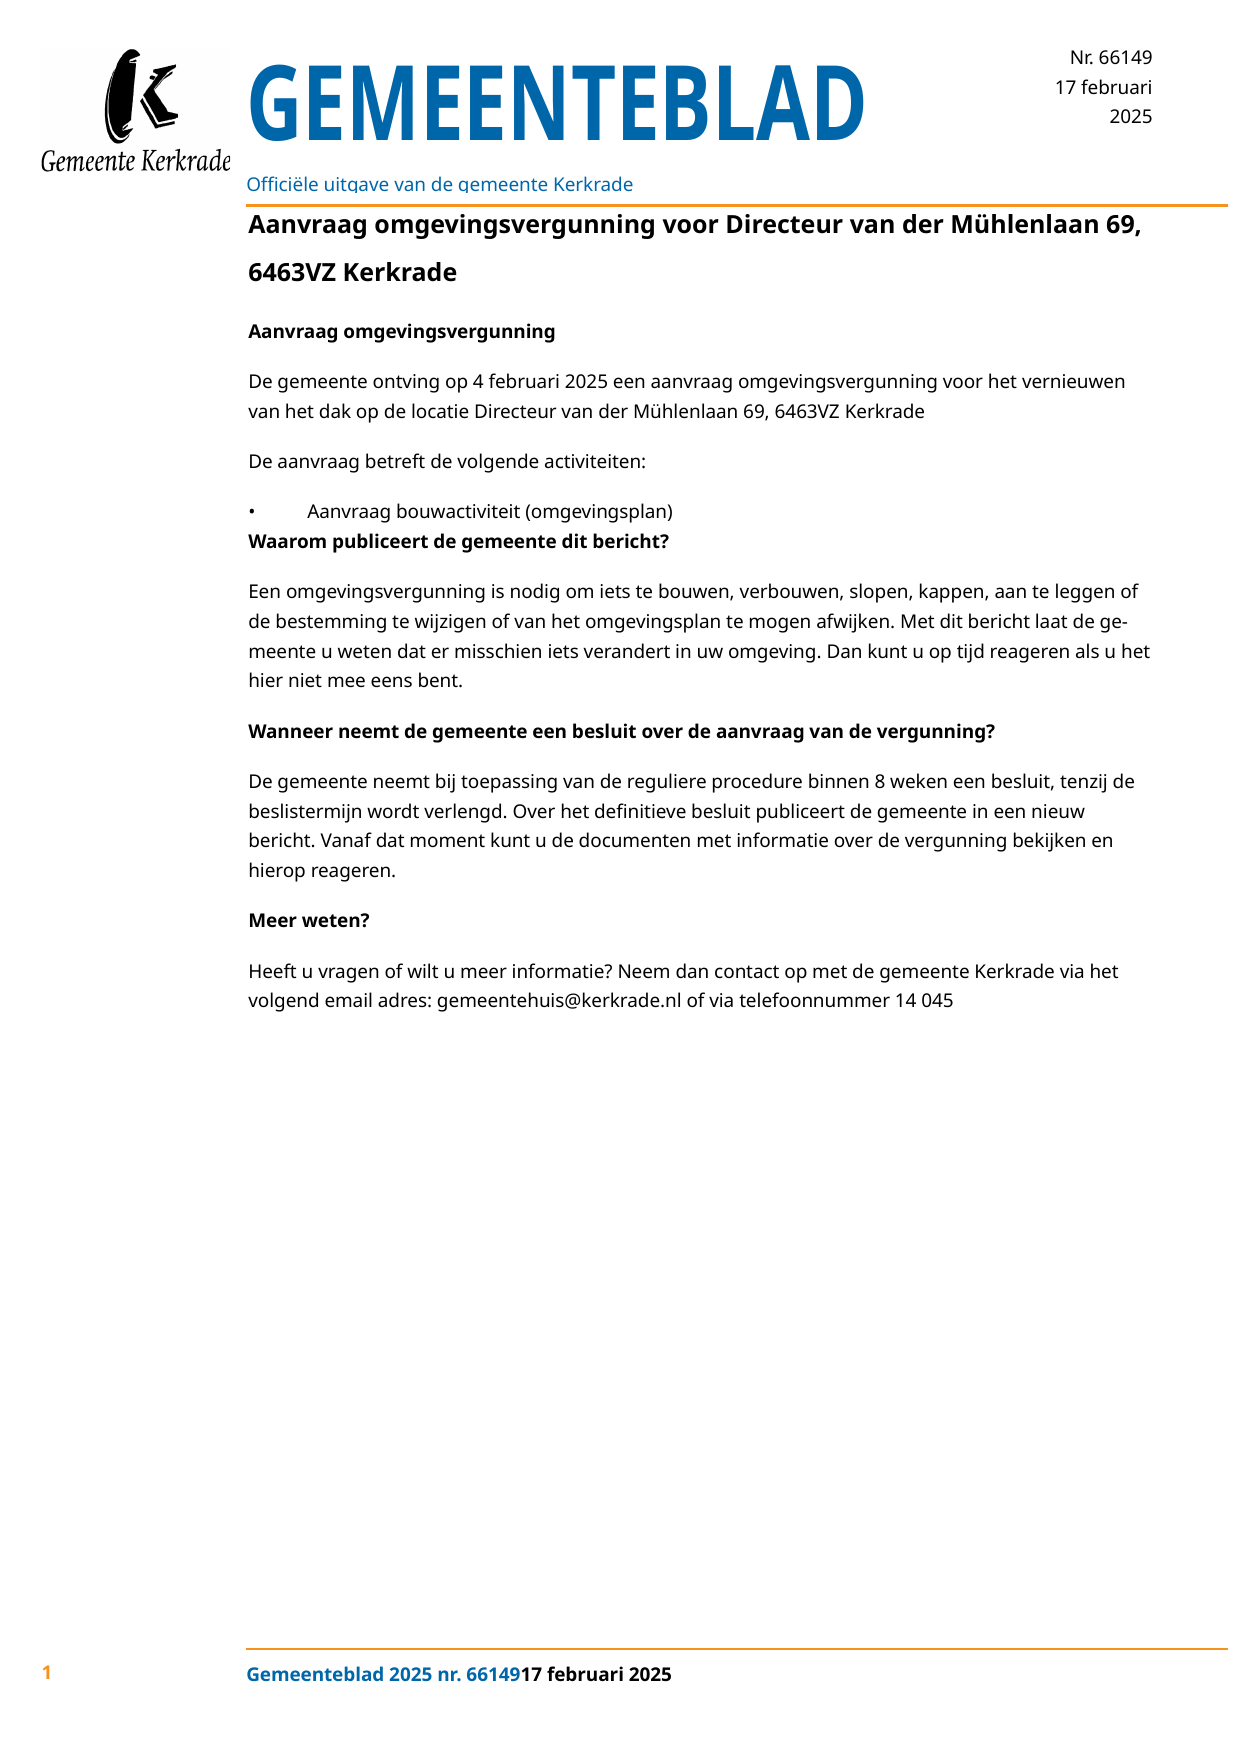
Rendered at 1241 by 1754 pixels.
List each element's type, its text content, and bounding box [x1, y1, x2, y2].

text De gemeente neemt bij toepassing van de reguliere procedure binnen 8 weken een besluit, tenzij de beslistermijn wordt verlengd. Over het definitieve besluit publiceert de gemeente in een nieuw bericht. Vanaf dat moment kunt u de documenten met informatie over de vergunning bekijken en hierop reageren. [248, 768, 1152, 883]
list Aanvraag bouwactiviteit (omgevingsplan) [248, 499, 1152, 524]
text Wanneer neemt de gemeente een besluit over de aanvraag van de vergunning? [248, 718, 1152, 744]
text Een omgevingsvergunning is nodig om iets te bouwen, verbouwen, slopen, kappen, aan te leggen of de bestemming te wijzigen of van het omgevingsplan te mogen afwijken. Met dit bericht laat de ge- meente u weten dat er misschien iets verandert in uw omgeving. Dan kunt u op tijd reageren als u het hier niet mee eens bent. [248, 579, 1152, 693]
text De aanvraag betreft de volgende activiteiten: [248, 448, 1152, 474]
text Aanvraag omgevingsvergunning [248, 318, 1152, 344]
text Aanvraag omgevingsvergunning voor Directeur van der Mühlenlaan 69, 6463VZ Kerkrade [248, 207, 1152, 288]
text De gemeente ontving op 4 februari 2025 een aanvraag omgevingsvergunning voor het vernieuwen van het dak op de locatie Directeur van der Mühlenlaan 69, 6463VZ Kerkrade [248, 368, 1152, 424]
text Heeft u vragen of wilt u meer informatie? Neem dan contact op met de gemeente Kerkrade via het volgend email adres: gemeentehuis@kerkrade.nl of via telefoonnummer 14 045 [248, 958, 1152, 1013]
picture [41, 47, 231, 172]
text Waarom publiceert de gemeente dit bericht? [248, 528, 1152, 554]
text Meer weten? [248, 907, 1152, 933]
